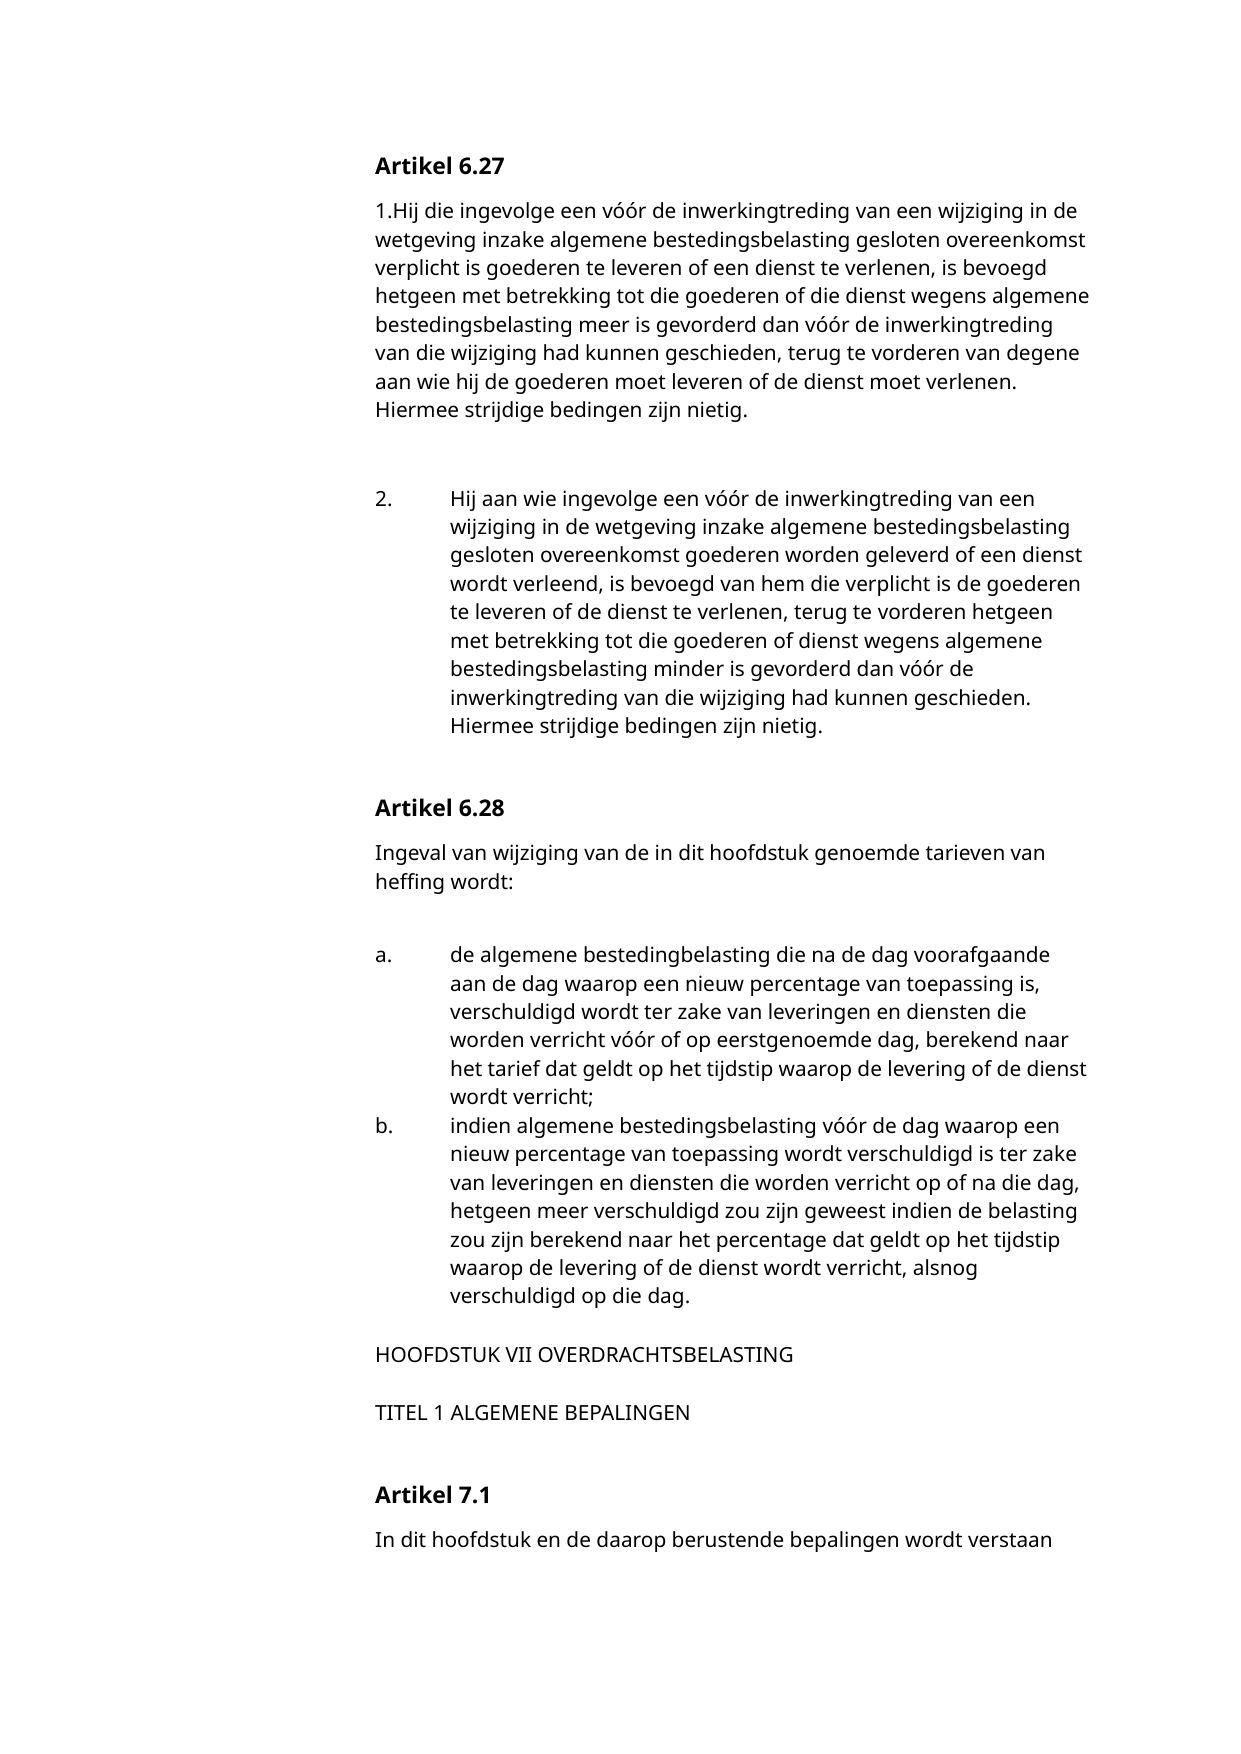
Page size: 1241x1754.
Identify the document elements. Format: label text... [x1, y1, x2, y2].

list indien algemene bestedingsbelasting vóór de dag waarop een nieuw percentage van toepassing wordt verschuldigd is ter zake van leveringen en diensten die worden verricht op of na die dag, hetgeen meer verschuldigd zou zijn geweest indien de belasting zou zijn berekend naar het percentage dat geldt op het tijdstip waarop de levering of de dienst wordt verricht, alsnog verschuldigd op die dag. [375, 1111, 1090, 1310]
subtitle Artikel 7.1 [375, 1479, 1090, 1511]
subtitle Artikel 6.28 [375, 792, 1090, 823]
text In dit hoofdstuk en de daarop berustende bepalingen wordt verstaan [375, 1526, 1090, 1554]
subtitle HOOFDSTUK VII OVERDRACHTSBELASTING [375, 1340, 1090, 1368]
list de algemene bestedingbelasting die na de dag voorafgaande aan de dag waarop een nieuw percentage van toepassing is, verschuldigd wordt ter zake van leveringen en diensten die worden verricht vóór of op eerstgenoemde dag, berekend naar het tarief dat geldt op het tijdstip waarop de levering of de dienst wordt verricht; [375, 940, 1090, 1111]
subtitle TITEL 1 ALGEMENE BEPALINGEN [375, 1398, 1090, 1427]
list Hij aan wie ingevolge een vóór de inwerkingtreding van een wijziging in de wetgeving inzake algemene bestedingsbelasting gesloten overeenkomst goederen worden geleverd of een dienst wordt verleend, is bevoegd van hem die verplicht is de goederen te leveren of de dienst te verlenen, terug te vorderen hetgeen met betrekking tot die goederen of dienst wegens algemene bestedingsbelasting minder is gevorderd dan vóór de inwerkingtreding van die wijziging had kunnen geschieden. Hiermee strijdige bedingen zijn nietig. [375, 484, 1090, 740]
text Ingeval van wijziging van de in dit hoofdstuk genoemde tarieven van heffing wordt: [375, 838, 1090, 895]
subtitle Artikel 6.27 [375, 150, 1090, 181]
text 1.Hij die ingevolge een vóór de inwerkingtreding van een wijziging in de wetgeving inzake algemene bestedingsbelasting gesloten overeenkomst verplicht is goederen te leveren of een dienst te verlenen, is bevoegd hetgeen met betrekking tot die goederen of die dienst wegens algemene bestedingsbelasting meer is gevorderd dan vóór de inwerkingtreding van die wijziging had kunnen geschieden, terug te vorderen van degene aan wie hij de goederen moet leveren of de dienst moet verlenen. Hiermee strijdige bedingen zijn nietig. [375, 196, 1090, 424]
